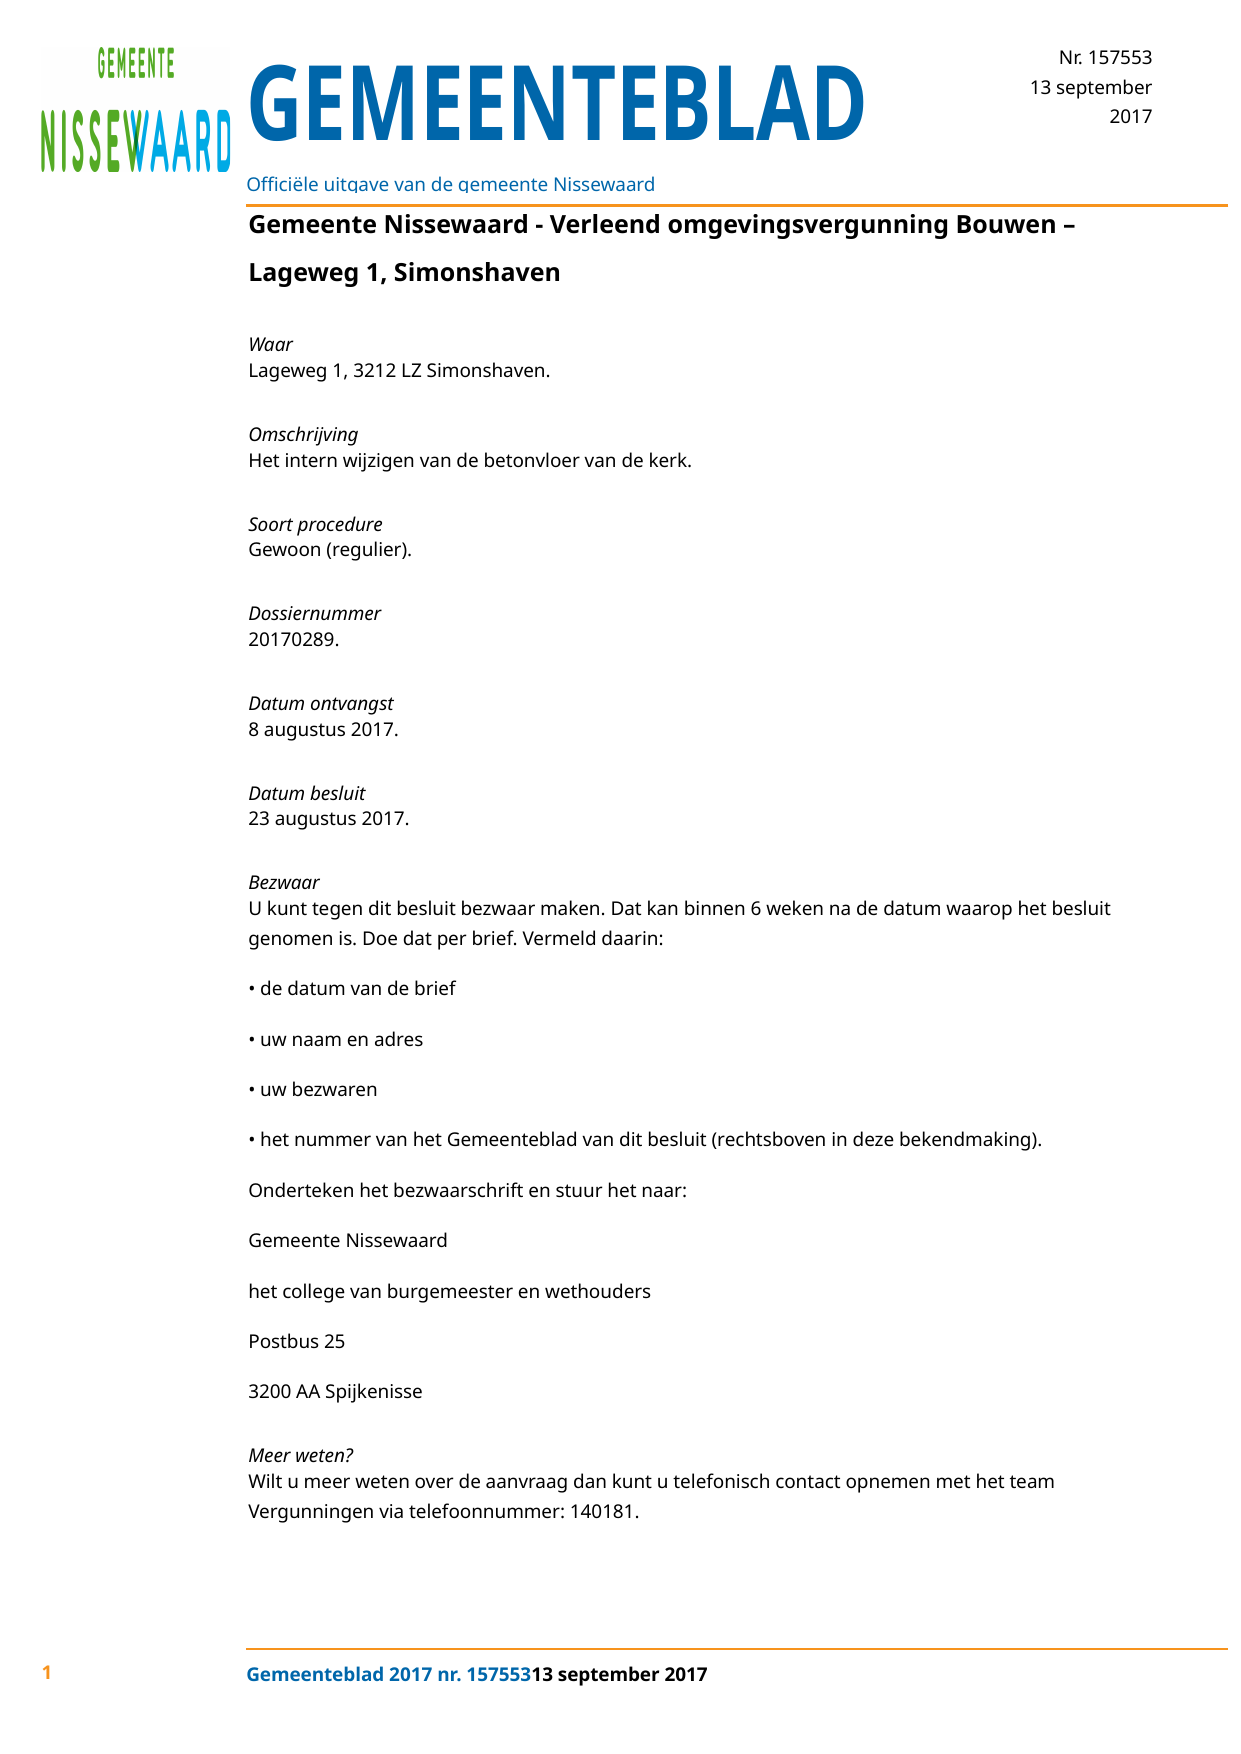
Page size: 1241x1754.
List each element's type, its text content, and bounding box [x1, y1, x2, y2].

picture [154, 157, 165, 172]
text U kunt tegen dit besluit bezwaar maken. Dat kan binnen 6 weken na de datum waarop het besluit genomen is. Doe dat per brief. Vermeld daarin: [248, 895, 1152, 951]
text 3200 AA Spijkenisse [248, 1379, 1152, 1404]
text het college van burgemeester en wethouders [248, 1278, 1152, 1303]
text Onderteken het bezwaarschrift en stuur het naar: [248, 1177, 1152, 1203]
text 20170289. [248, 626, 1152, 652]
text Omschrijving [248, 421, 1152, 447]
text Gemeente Nissewaard [248, 1227, 1152, 1253]
text Soort procedure [248, 511, 1152, 537]
text 23 augustus 2017. [248, 806, 1152, 831]
text 8 augustus 2017. [248, 716, 1152, 742]
text • uw naam en adres [248, 1026, 1152, 1051]
text • het nummer van het Gemeenteblad van dit besluit (rechtsboven in deze bekendmaking). [248, 1127, 1152, 1152]
picture [176, 157, 187, 172]
text • de datum van de brief [248, 975, 1152, 1001]
text Dossiernummer [248, 601, 1152, 626]
text Gewoon (regulier). [248, 537, 1152, 562]
text Lageweg 1, 3212 LZ Simonshaven. [248, 357, 1152, 383]
text Wilt u meer weten over de aanvraag dan kunt u telefonisch contact opnemen met het team Vergunningen via telefoonnummer: 140181. [248, 1468, 1152, 1524]
text Bezwaar [248, 869, 1152, 895]
text Gemeente Nissewaard - Verleend omgevingsvergunning Bouwen – Lageweg 1, Simonshaven [248, 207, 1152, 288]
text • uw bezwaren [248, 1076, 1152, 1102]
text Postbus 25 [248, 1328, 1152, 1354]
text Datum ontvangst [248, 690, 1152, 716]
text Waar [248, 331, 1152, 357]
text Datum besluit [248, 780, 1152, 806]
picture [201, 122, 206, 138]
text Meer weten? [248, 1443, 1152, 1468]
picture [200, 151, 206, 172]
picture [41, 47, 231, 172]
text Het intern wijzigen van de betonvloer van de kerk. [248, 447, 1152, 473]
picture [222, 122, 227, 160]
